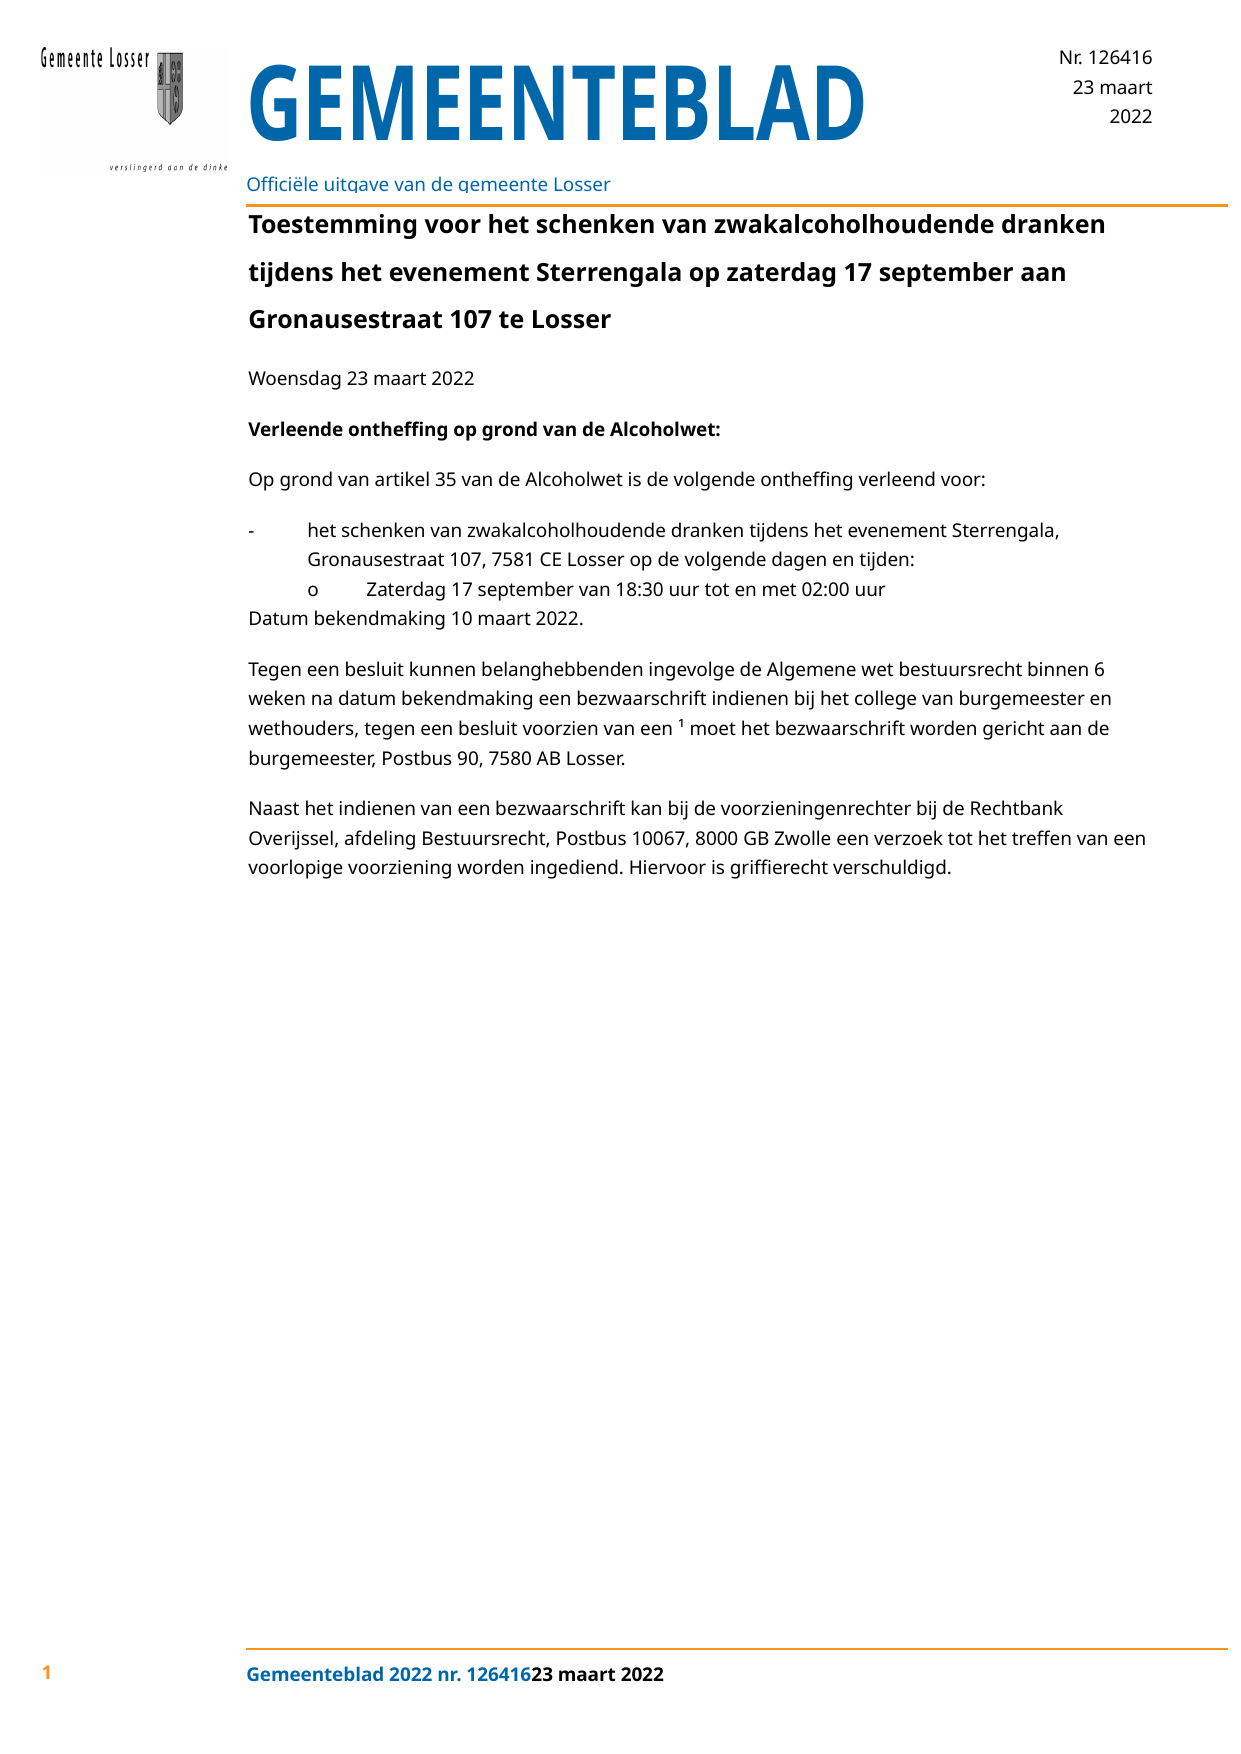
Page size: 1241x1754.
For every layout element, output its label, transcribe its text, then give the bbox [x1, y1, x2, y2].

list het schenken van zwakalcoholhoudende dranken tijdens het evenement Sterrengala, Gronausestraat 107, 7581 CE Losser op de volgende dagen en tijden: [248, 517, 1152, 572]
text Toestemming voor het schenken van zwakalcoholhoudende dranken tijdens het evenement Sterrengala op zaterdag 17 september aan Gronausestraat 107 te Losser [248, 207, 1152, 336]
text Tegen een besluit kunnen belanghebbenden ingevolge de Algemene wet bestuursrecht binnen 6 weken na datum bekendmaking een bezwaarschrift indienen bij het college van burgemeester en wethouders, tegen een besluit voorzien van een ¹ moet het bezwaarschrift worden gericht aan de burgemeester, Postbus 90, 7580 AB Losser. [248, 656, 1152, 770]
picture [41, 47, 231, 172]
list Zaterdag 17 september van 18:30 uur tot en met 02:00 uur [307, 576, 1152, 602]
text Op grond van artikel 35 van de Alcoholwet is de volgende ontheffing verleend voor: [248, 466, 1152, 492]
text Woensdag 23 maart 2022 [248, 366, 1152, 391]
text Datum bekendmaking 10 maart 2022. [248, 606, 1152, 631]
text Naast het indienen van een bezwaarschrift kan bij de voorzieningenrechter bij de Rechtbank Overijssel, afdeling Bestuursrecht, Postbus 10067, 8000 GB Zwolle een verzoek tot het treffen van een voorlopige voorziening worden ingediend. Hiervoor is griffierecht verschuldigd. [248, 795, 1152, 880]
text Verleende ontheffing op grond van de Alcoholwet: [248, 416, 1152, 442]
